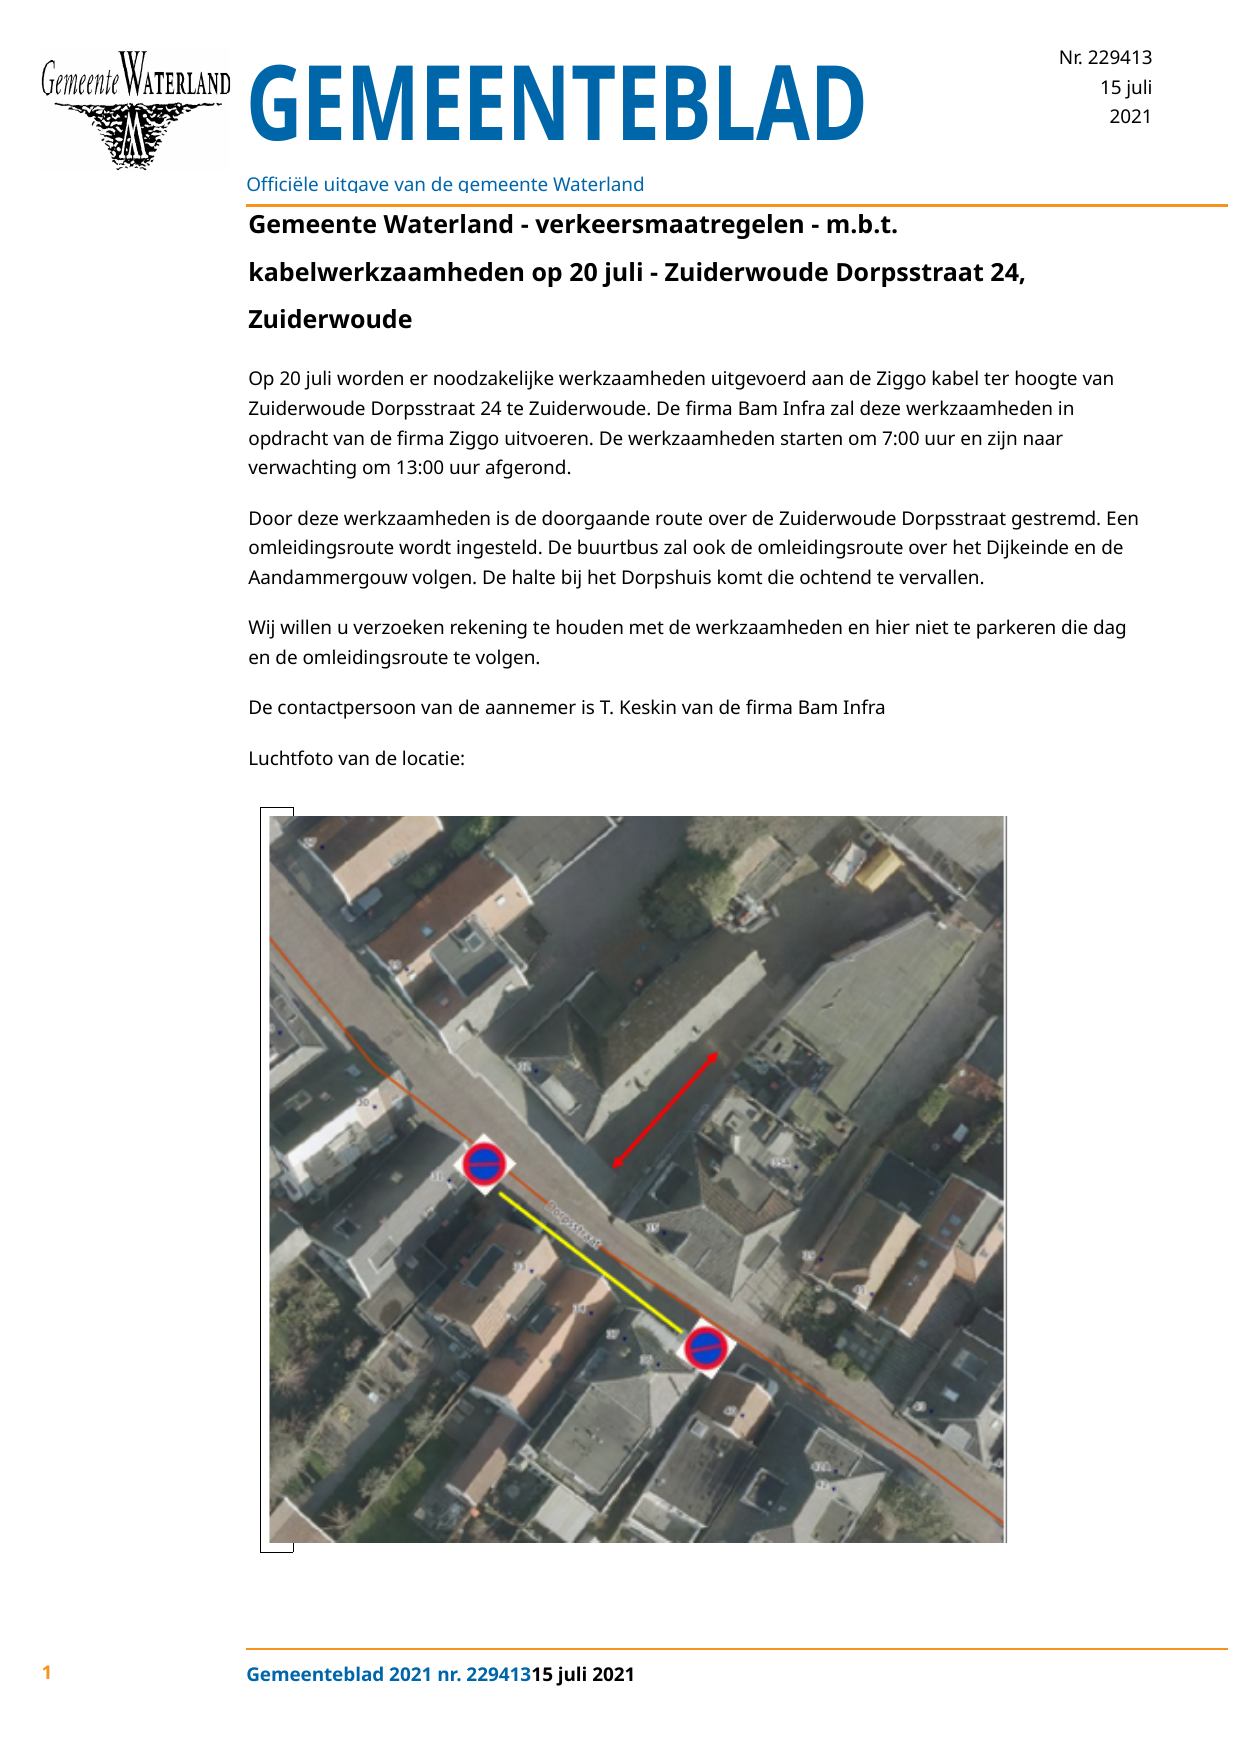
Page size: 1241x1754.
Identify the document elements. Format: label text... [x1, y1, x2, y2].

text Door deze werkzaamheden is de doorgaande route over de Zuiderwoude Dorpsstraat gestremd. Een omleidingsroute wordt ingesteld. De buurtbus zal ook de omleidingsroute over het Dijkeinde en de Aandammergouw volgen. De halte bij het Dorpshuis komt die ochtend te vervallen. [248, 505, 1152, 589]
picture [41, 47, 231, 172]
text Luchtfoto van de locatie: [248, 745, 1152, 770]
text Wij willen u verzoeken rekening te houden met de werkzaamheden en hier niet te parkeren die dag en de omleidingsroute te volgen. [248, 614, 1152, 669]
text De contactpersoon van de aannemer is T. Keskin van de firma Bam Infra [248, 694, 1152, 720]
text Op 20 juli worden er noodzakelijke werkzaamheden uitgevoerd aan de Ziggo kabel ter hoogte van Zuiderwoude Dorpsstraat 24 te Zuiderwoude. De firma Bam Infra zal deze werkzaamheden in opdracht van de firma Ziggo uitvoeren. De werkzaamheden starten om 7:00 uur en zijn naar verwachting om 13:00 uur afgerond. [248, 366, 1152, 480]
text Gemeente Waterland - verkeersmaatregelen - m.b.t. kabelwerkzaamheden op 20 juli - Zuiderwoude Dorpsstraat 24, Zuiderwoude [248, 207, 1152, 336]
picture [268, 816, 1008, 1543]
